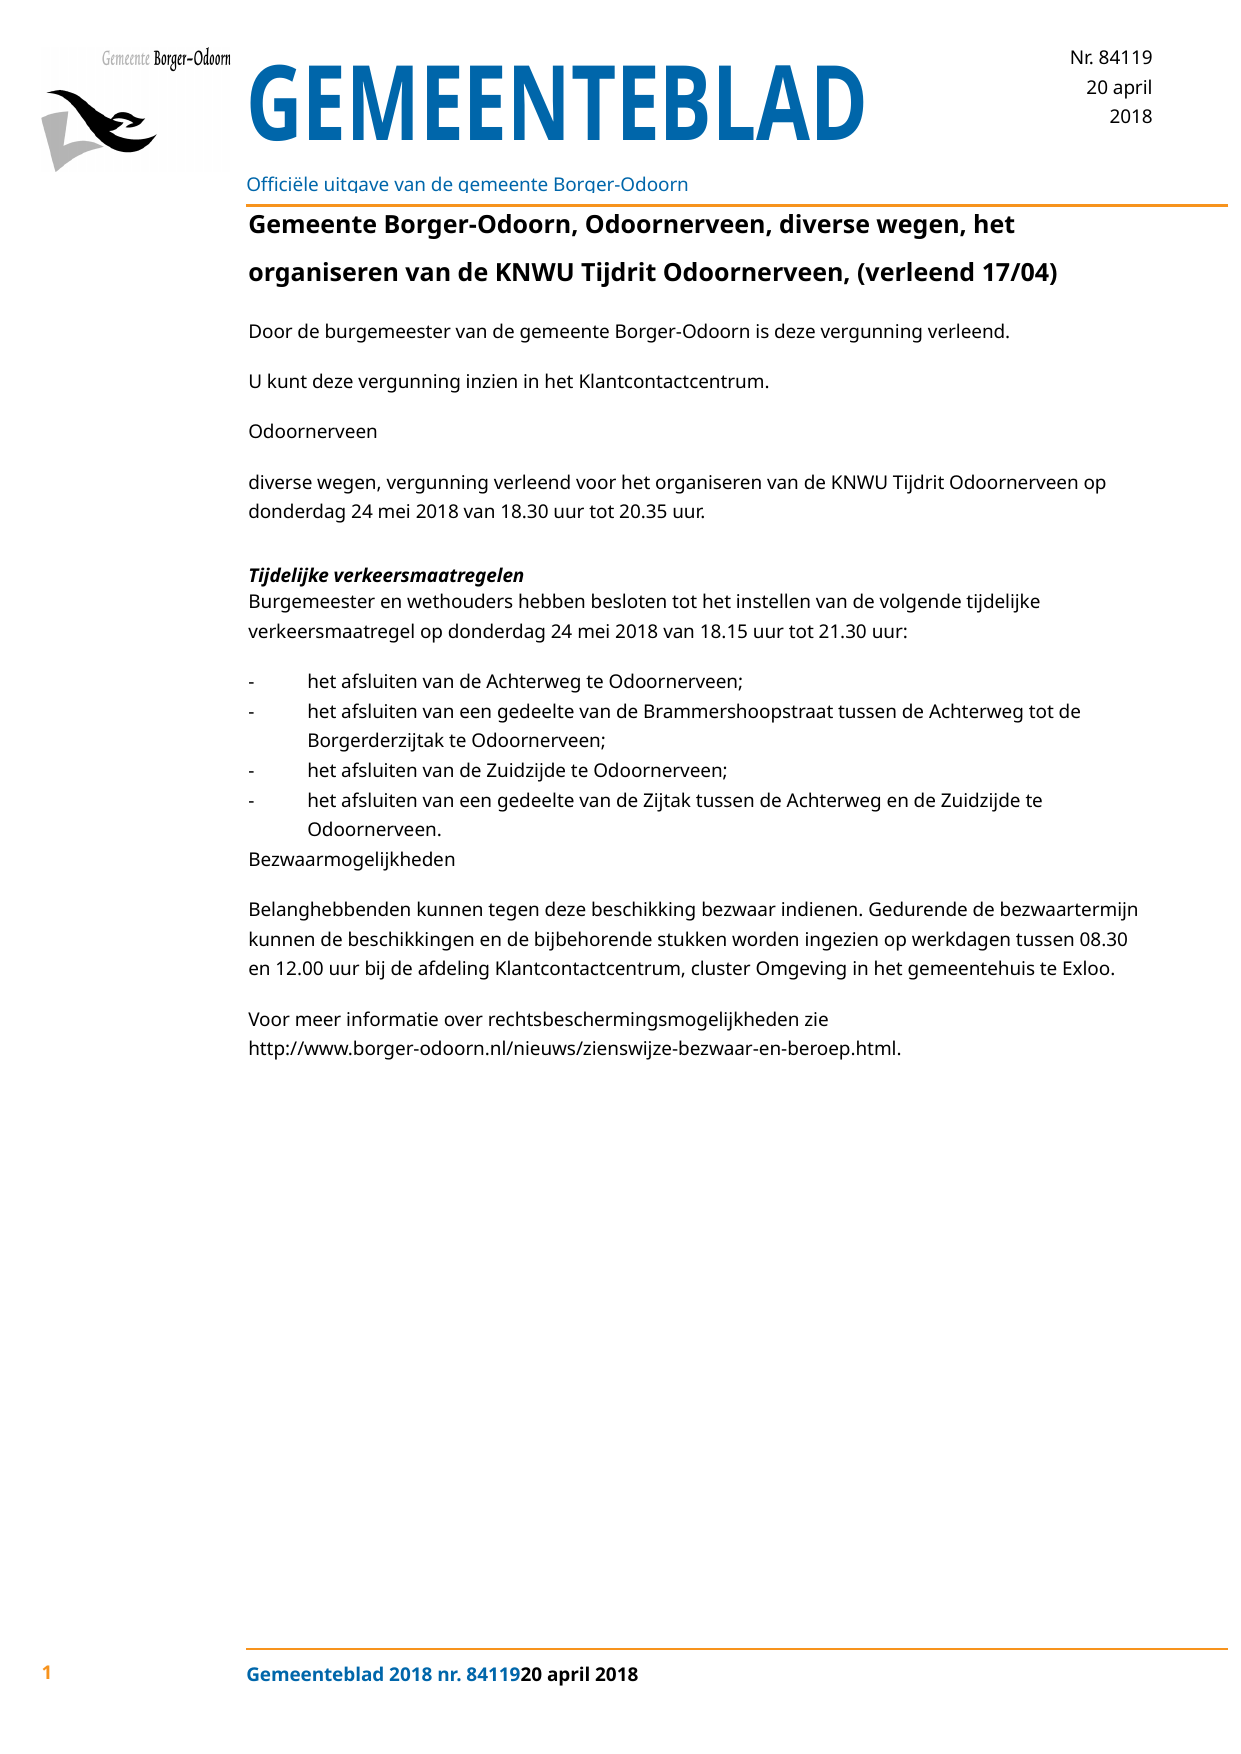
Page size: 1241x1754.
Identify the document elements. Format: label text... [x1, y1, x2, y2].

text U kunt deze vergunning inzien in het Klantcontactcentrum. [248, 368, 1152, 394]
picture [41, 47, 231, 172]
list het afsluiten van de Zuidzijde te Odoornerveen; [248, 757, 1152, 783]
text diverse wegen, vergunning verleend voor het organiseren van de KNWU Tijdrit Odoornerveen op donderdag 24 mei 2018 van 18.30 uur tot 20.35 uur. [248, 469, 1152, 524]
text Gemeente Borger-Odoorn, Odoornerveen, diverse wegen, het organiseren van de KNWU Tijdrit Odoornerveen, (verleend 17/04) [248, 207, 1152, 288]
text Voor meer informatie over rechtsbeschermingsmogelijkheden zie http://www.borger-odoorn.nl/nieuws/zienswijze-bezwaar-en-beroep.html. [248, 1006, 1152, 1061]
text Burgemeester en wethouders hebben besloten tot het instellen van de volgende tijdelijke verkeersmaatregel op donderdag 24 mei 2018 van 18.15 uur tot 21.30 uur: [248, 588, 1152, 644]
list het afsluiten van de Achterweg te Odoornerveen; [248, 668, 1152, 694]
text Odoornerveen [248, 419, 1152, 444]
text Bezwaarmogelijkheden [248, 846, 1152, 872]
text Tijdelijke verkeersmaatregelen [248, 563, 1152, 588]
text Door de burgemeester van de gemeente Borger-Odoorn is deze vergunning verleend. [248, 318, 1152, 344]
text Belanghebbenden kunnen tegen deze beschikking bezwaar indienen. Gedurende de bezwaartermijn kunnen de beschikkingen en de bijbehorende stukken worden ingezien op werkdagen tussen 08.30 en 12.00 uur bij de afdeling Klantcontactcentrum, cluster Omgeving in het gemeentehuis te Exloo. [248, 896, 1152, 981]
list het afsluiten van een gedeelte van de Brammershoopstraat tussen de Achterweg tot de Borgerderzijtak te Odoornerveen; [248, 698, 1152, 753]
list het afsluiten van een gedeelte van de Zijtak tussen de Achterweg en de Zuidzijde te Odoornerveen. [248, 787, 1152, 842]
